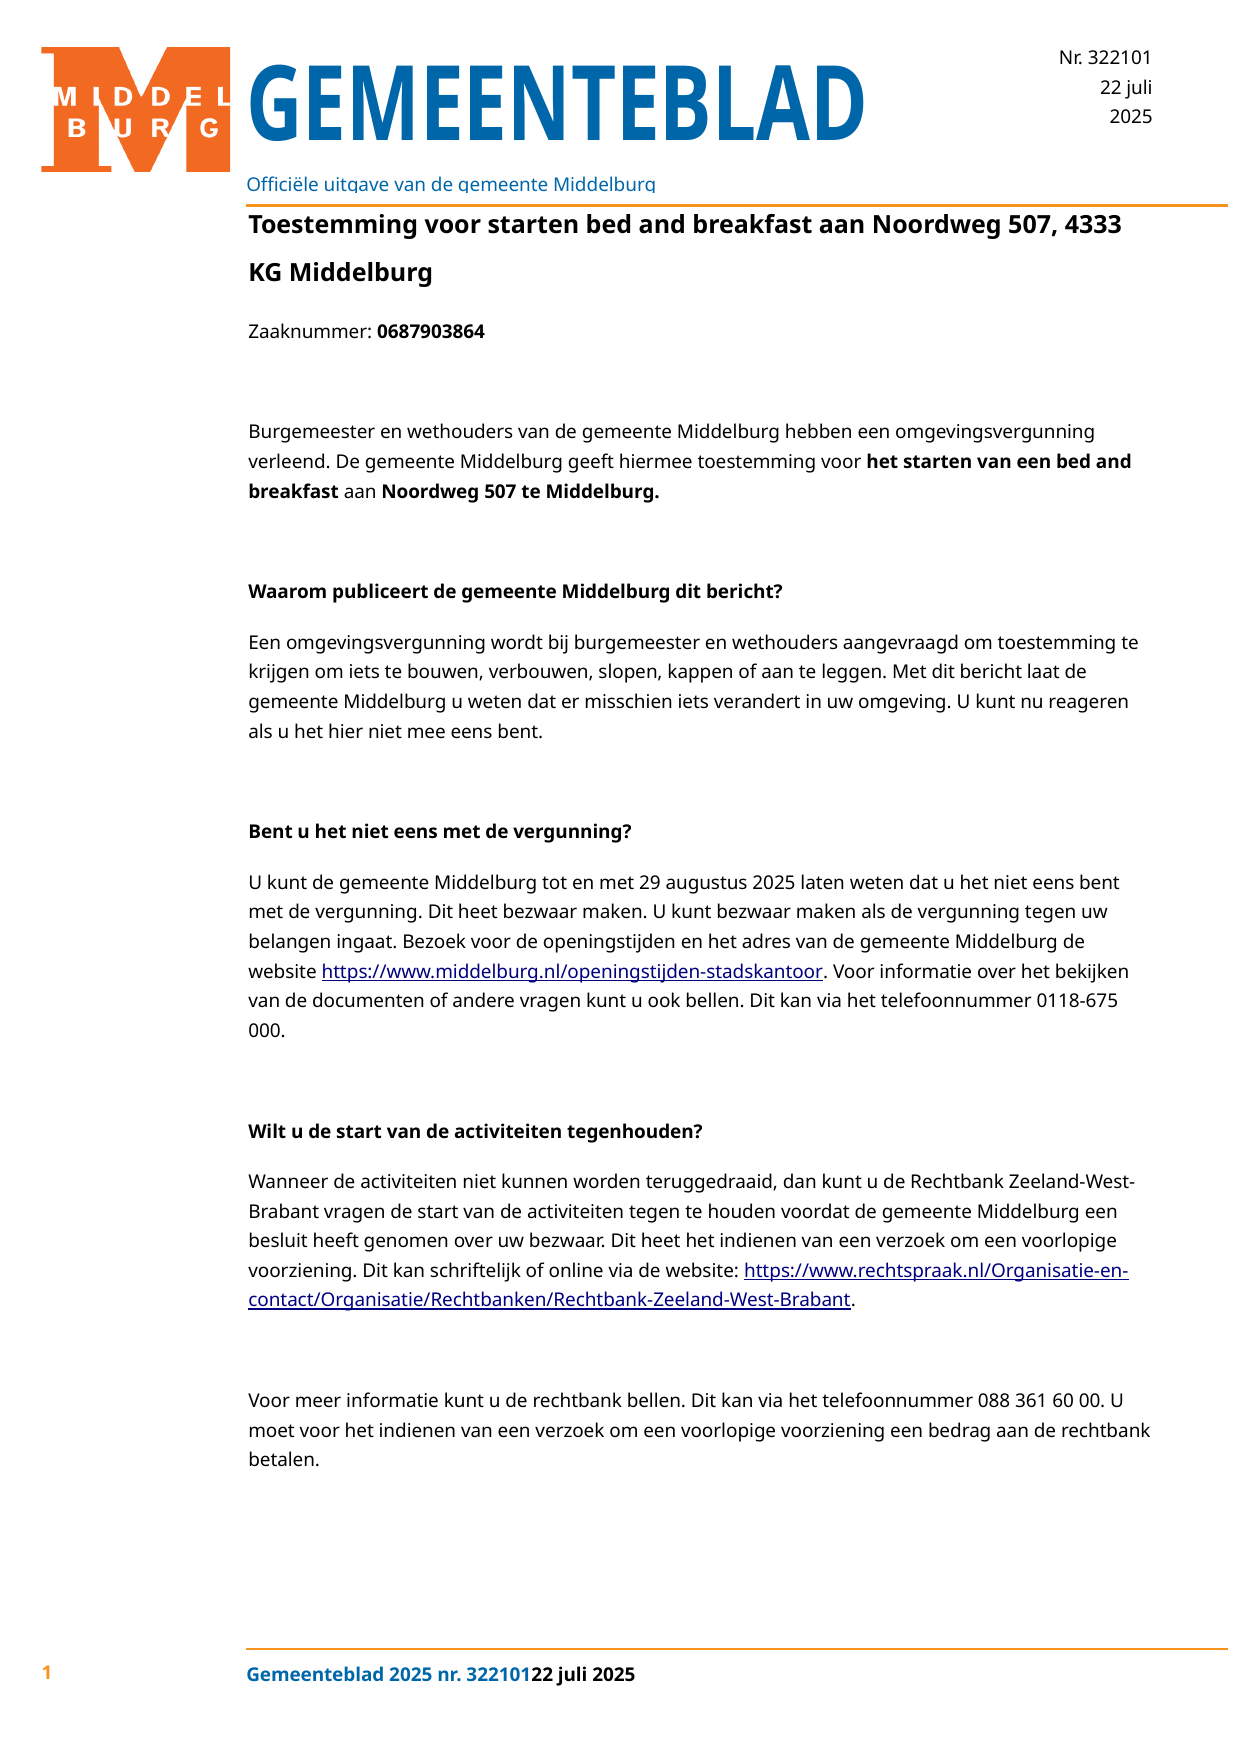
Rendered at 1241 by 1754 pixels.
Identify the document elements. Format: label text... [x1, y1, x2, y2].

text Wanneer de activiteiten niet kunnen worden teruggedraaid, dan kunt u de Rechtbank Zeeland-West-Brabant vragen de start van de activiteiten tegen te houden voordat de gemeente Middelburg een besluit heeft genomen over uw bezwaar. Dit heet het indienen van een verzoek om een voorlopige voorziening. Dit kan schriftelijk of online via de website: https://www.rechtspraak.nl/Organisatie-en-contact/Organisatie/Rechtbanken/Rechtbank-Zeeland-West-Brabant. [248, 1168, 1152, 1312]
text Een omgevingsvergunning wordt bij burgemeester en wethouders aangevraagd om toestemming te krijgen om iets te bouwen, verbouwen, slopen, kappen of aan te leggen. Met dit bericht laat de gemeente Middelburg u weten dat er misschien iets verandert in uw omgeving. U kunt nu reageren als u het hier niet mee eens bent. [248, 629, 1152, 744]
text Wilt u de start van de activiteiten tegenhouden? [248, 1118, 1152, 1144]
text Burgemeester en wethouders van de gemeente Middelburg hebben een omgevingsvergunning verleend. De gemeente Middelburg geeft hiermee toestemming voor het starten van een bed and breakfast aan Noordweg 507 te Middelburg. [248, 419, 1152, 504]
text Bent u het niet eens met de vergunning? [248, 819, 1152, 844]
text Zaaknummer: 0687903864 [248, 318, 1152, 344]
text Waarom publiceert de gemeente Middelburg dit bericht? [248, 579, 1152, 604]
picture [41, 47, 231, 172]
text Voor meer informatie kunt u de rechtbank bellen. Dit kan via het telefoonnummer 088 361 60 00. U moet voor het indienen van een verzoek om een voorlopige voorziening een bedrag aan de rechtbank betalen. [248, 1387, 1152, 1472]
text U kunt de gemeente Middelburg tot en met 29 augustus 2025 laten weten dat u het niet eens bent met de vergunning. Dit heet bezwaar maken. U kunt bezwaar maken als de vergunning tegen uw belangen ingaat. Bezoek voor de openingstijden en het adres van de gemeente Middelburg de website https://www.middelburg.nl/openingstijden-stadskantoor. Voor informatie over het bekijken van de documenten of andere vragen kunt u ook bellen. Dit kan via het telefoonnummer 0118-675 000. [248, 869, 1152, 1043]
text Toestemming voor starten bed and breakfast aan Noordweg 507, 4333 KG Middelburg [248, 207, 1152, 288]
